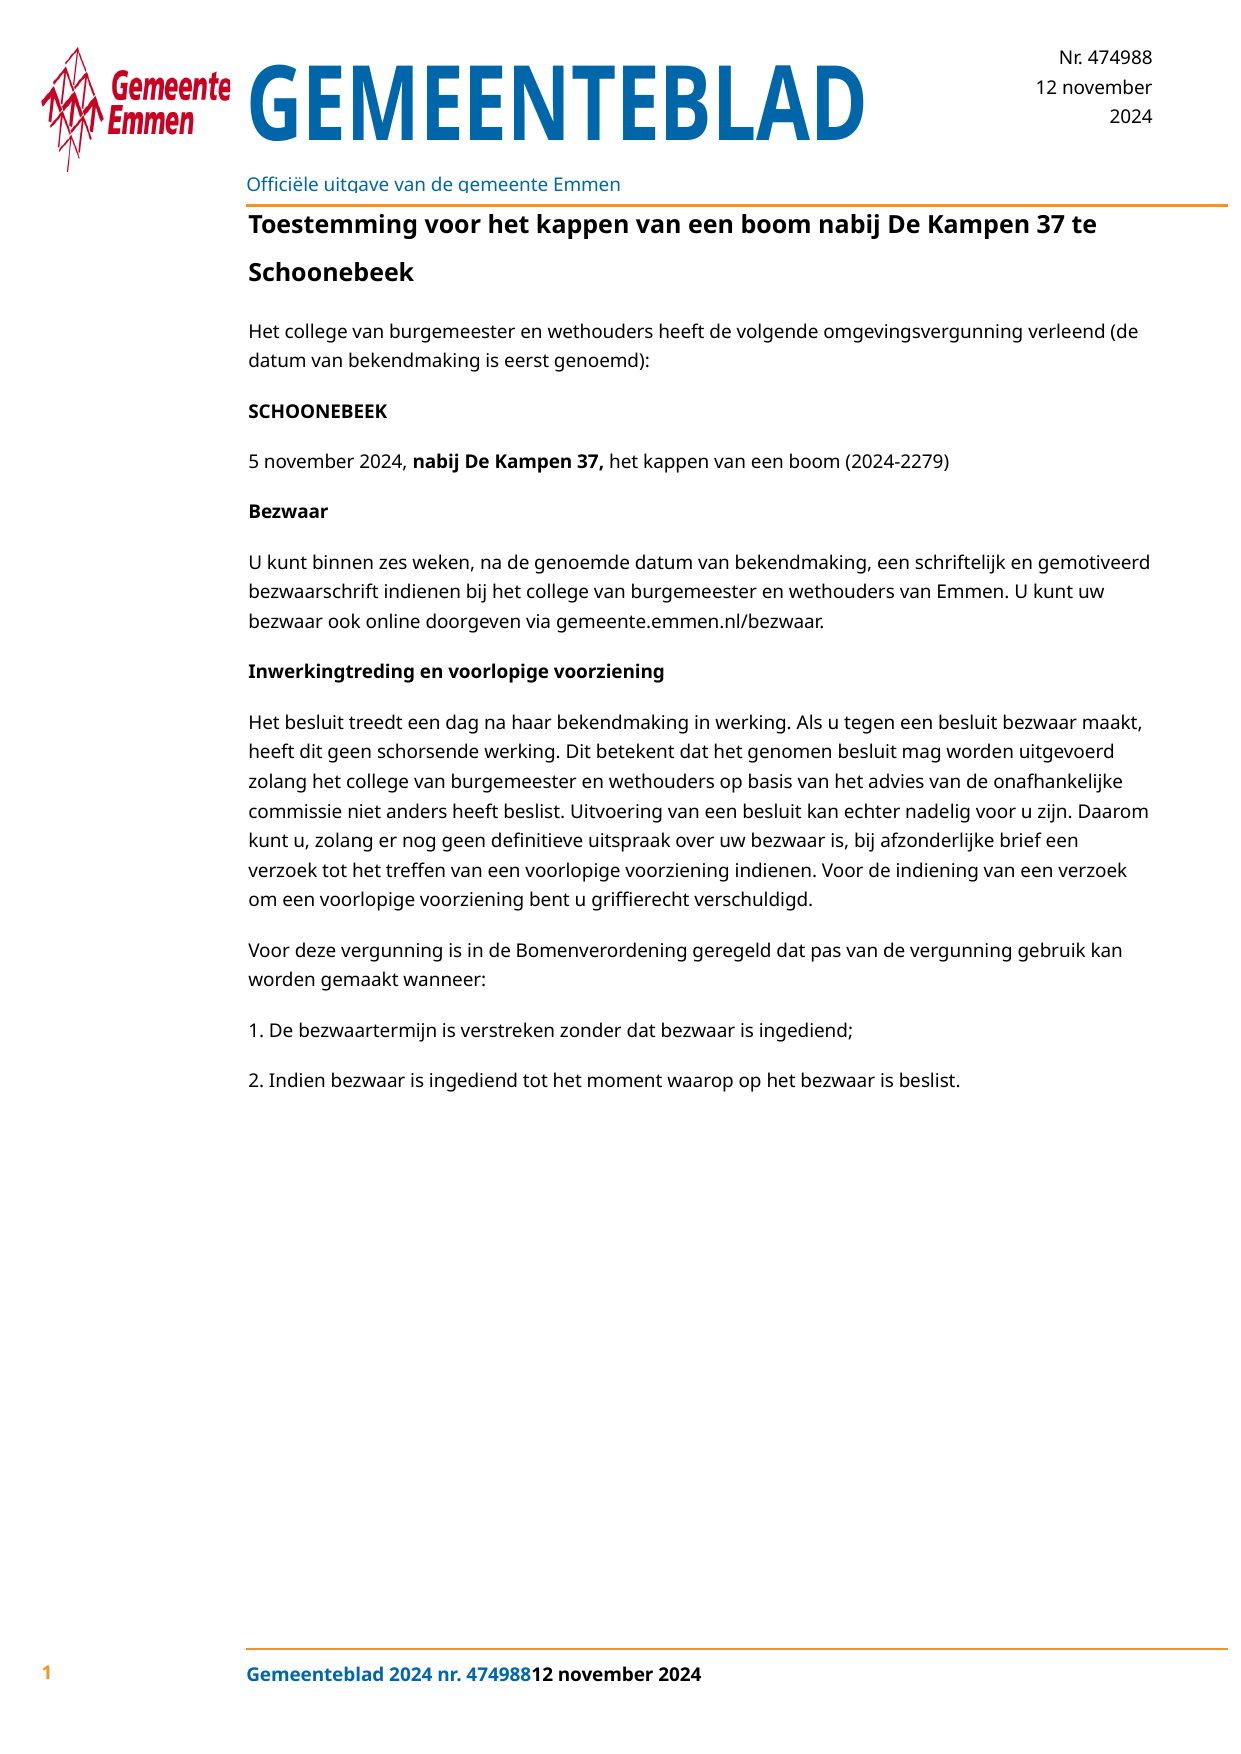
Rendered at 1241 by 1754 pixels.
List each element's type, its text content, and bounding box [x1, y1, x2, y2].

text Het besluit treedt een dag na haar bekendmaking in werking. Als u tegen een besluit bezwaar maakt, heeft dit geen schorsende werking. Dit betekent dat het genomen besluit mag worden uitgevoerd zolang het college van burgemeester en wethouders op basis van het advies van de onafhankelijke commissie niet anders heeft beslist. Uitvoering van een besluit kan echter nadelig voor u zijn. Daarom kunt u, zolang er nog geen definitieve uitspraak over uw bezwaar is, bij afzonderlijke brief een verzoek tot het treffen van een voorlopige voorziening indienen. Voor de indiening van een verzoek om een voorlopige voorziening bent u griffierecht verschuldigd. [248, 709, 1152, 912]
text Bezwaar [248, 499, 1152, 524]
text 1. De bezwaartermijn is verstreken zonder dat bezwaar is ingediend; [248, 1017, 1152, 1043]
picture [41, 47, 231, 172]
text 2. Indien bezwaar is ingediend tot het moment waarop op het bezwaar is beslist. [248, 1067, 1152, 1093]
text Het college van burgemeester en wethouders heeft de volgende omgevingsvergunning verleend (de datum van bekendmaking is eerst genoemd): [248, 318, 1152, 373]
text U kunt binnen zes weken, na de genoemde datum van bekendmaking, een schriftelijk en gemotiveerd bezwaarschrift indienen bij het college van burgemeester en wethouders van Emmen. U kunt uw bezwaar ook online doorgeven via gemeente.emmen.nl/bezwaar. [248, 549, 1152, 634]
text SCHOONEBEEK [248, 398, 1152, 424]
text 5 november 2024, nabij De Kampen 37, het kappen van een boom (2024-2279) [248, 448, 1152, 474]
text Toestemming voor het kappen van een boom nabij De Kampen 37 te Schoonebeek [248, 207, 1152, 288]
text Inwerkingtreding en voorlopige voorziening [248, 659, 1152, 684]
text Voor deze vergunning is in de Bomenverordening geregeld dat pas van de vergunning gebruik kan worden gemaakt wanneer: [248, 937, 1152, 992]
